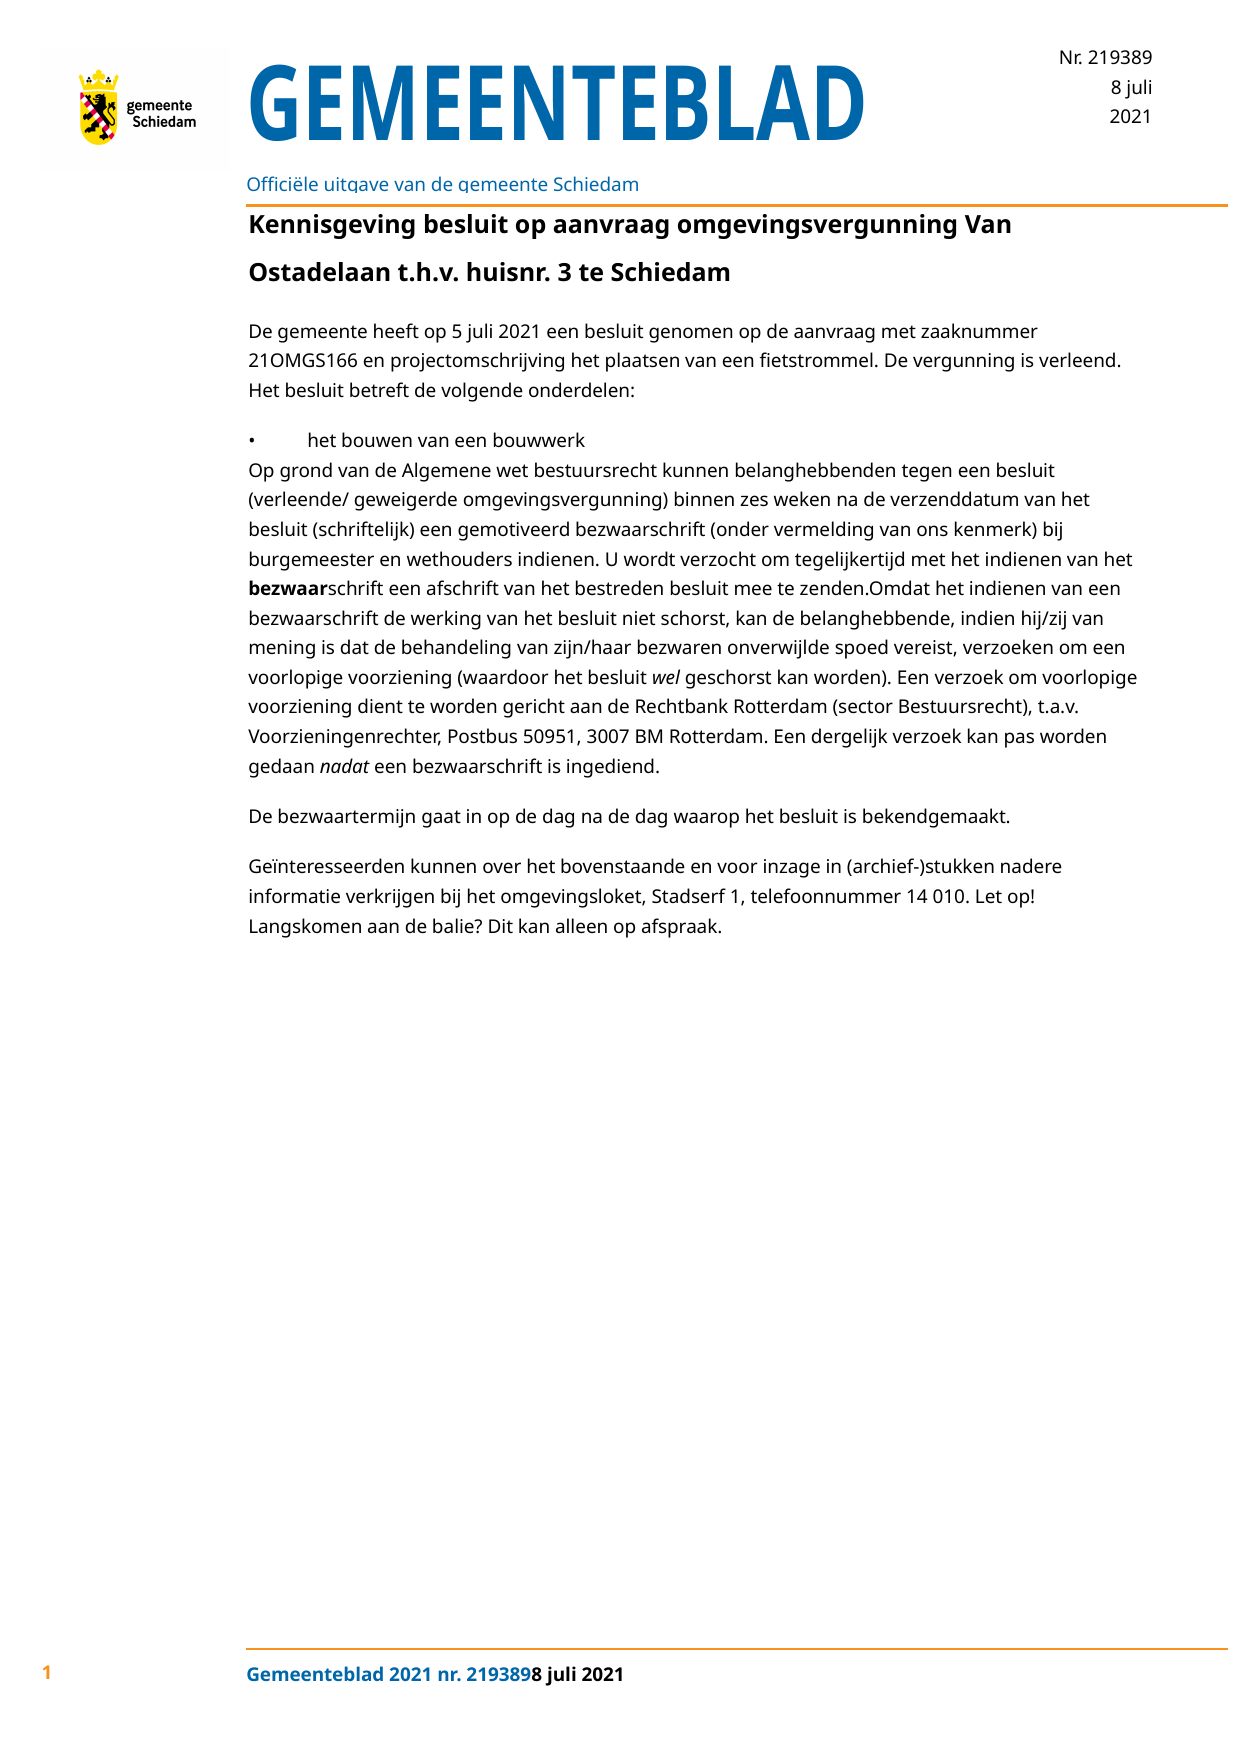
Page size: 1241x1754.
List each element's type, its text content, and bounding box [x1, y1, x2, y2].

list het bouwen van een bouwwerk [248, 427, 1152, 453]
text Kennisgeving besluit op aanvraag omgevingsvergunning Van Ostadelaan t.h.v. huisnr. 3 te Schiedam [248, 207, 1152, 288]
text De bezwaartermijn gaat in op de dag na de dag waarop het besluit is bekendgemaakt. [248, 803, 1152, 829]
text Geïnteresseerden kunnen over het bovenstaande en voor inzage in (archief-)stukken nadere informatie verkrijgen bij het omgevingsloket, Stadserf 1, telefoonnummer 14 010. Let op! Langskomen aan de balie? Dit kan alleen op afspraak. [248, 854, 1152, 939]
text De gemeente heeft op 5 juli 2021 een besluit genomen op de aanvraag met zaaknummer 21OMGS166 en projectomschrijving het plaatsen van een fietstrommel. De vergunning is verleend. Het besluit betreft de volgende onderdelen: [248, 318, 1152, 403]
picture [41, 47, 231, 172]
text Op grond van de Algemene wet bestuursrecht kunnen belanghebbenden tegen een besluit (verleende/ geweigerde omgevingsvergunning) binnen zes weken na de verzenddatum van het besluit (schriftelijk) een gemotiveerd bezwaarschrift (onder vermelding van ons kenmerk) bij burgemeester en wethouders indienen. U wordt verzocht om tegelijkertijd met het indienen van het bezwaarschrift een afschrift van het bestreden besluit mee te zenden.Omdat het indienen van een bezwaarschrift de werking van het besluit niet schorst, kan de belanghebbende, indien hij/zij van mening is dat de behandeling van zijn/haar bezwaren onverwijlde spoed vereist, verzoeken om een voorlopige voorziening (waardoor het besluit wel geschorst kan worden). Een verzoek om voorlopige voorziening dient te worden gericht aan de Rechtbank Rotterdam (sector Bestuursrecht), t.a.v. Voorzieningenrechter, Postbus 50951, 3007 BM Rotterdam. Een dergelijk verzoek kan pas worden gedaan nadat een bezwaarschrift is ingediend. [248, 457, 1152, 779]
